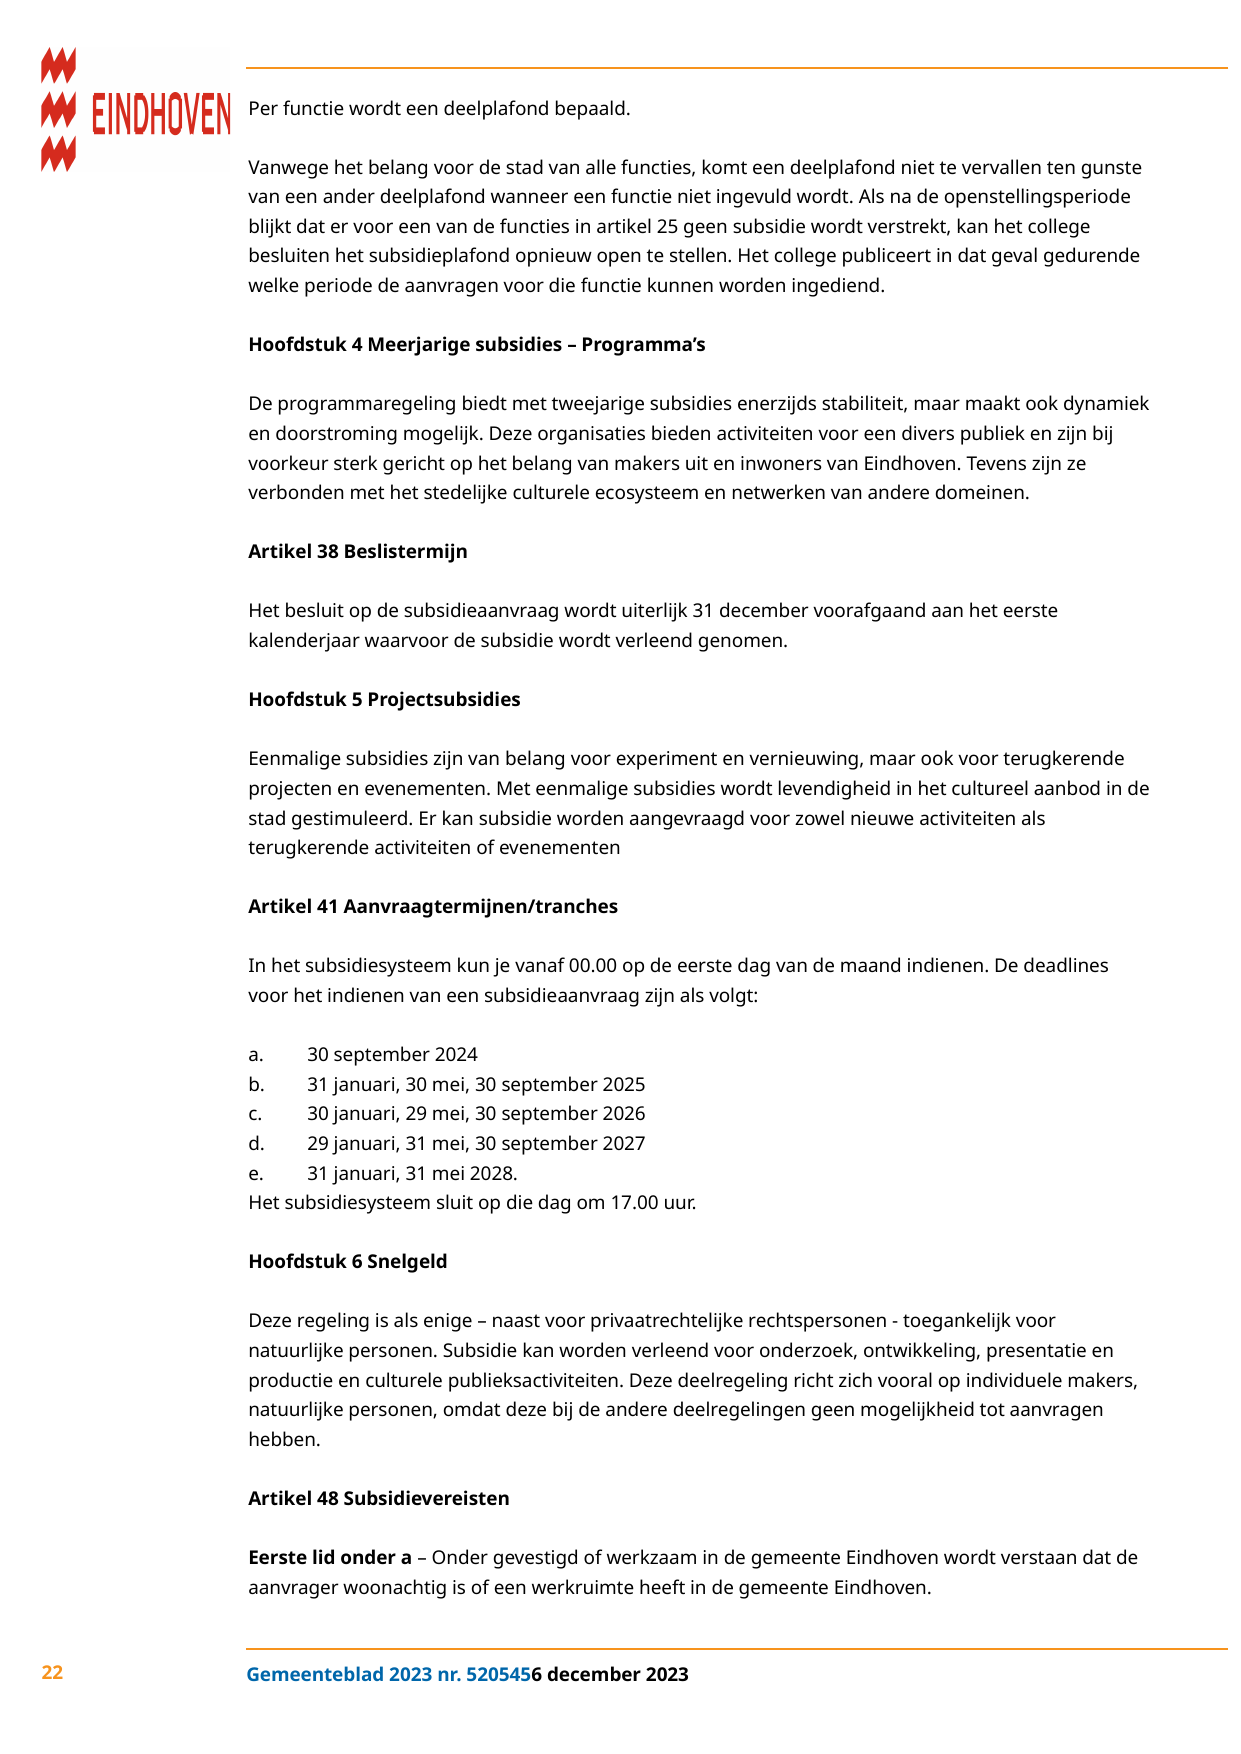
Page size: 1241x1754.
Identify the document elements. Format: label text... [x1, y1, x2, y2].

list 30 januari, 29 mei, 30 september 2026 [248, 1101, 1152, 1126]
text Per functie wordt een deelplafond bepaald. [248, 95, 1152, 121]
list 31 januari, 31 mei 2028. [248, 1160, 1152, 1186]
text Hoofdstuk 4 Meerjarige subsidies – Programma’s [248, 331, 1152, 357]
text Vanwege het belang voor de stad van alle functies, komt een deelplafond niet te vervallen ten gunste van een ander deelplafond wanneer een functie niet ingevuld wordt. Als na de openstellingsperiode blijkt dat er voor een van de functies in artikel 25 geen subsidie wordt verstrekt, kan het college besluiten het subsidieplafond opnieuw open te stellen. Het college publiceert in dat geval gedurende welke periode de aanvragen voor die functie kunnen worden ingediend. [248, 154, 1152, 298]
text Eerste lid onder a – Onder gevestigd of werkzaam in de gemeente Eindhoven wordt verstaan dat de aanvrager woonachtig is of een werkruimte heeft in de gemeente Eindhoven. [248, 1544, 1152, 1600]
picture [41, 47, 231, 172]
text Artikel 48 Subsidievereisten [248, 1485, 1152, 1511]
text De programmaregeling biedt met tweejarige subsidies enerzijds stabiliteit, maar maakt ook dynamiek en doorstroming mogelijk. Deze organisaties bieden activiteiten voor een divers publiek en zijn bij voorkeur sterk gericht op het belang van makers uit en inwoners van Eindhoven. Tevens zijn ze verbonden met het stedelijke culturele ecosysteem en netwerken van andere domeinen. [248, 391, 1152, 505]
text Het subsidiesysteem sluit op die dag om 17.00 uur. [248, 1189, 1152, 1215]
text In het subsidiesysteem kun je vanaf 00.00 op de eerste dag van de maand indienen. De deadlines voor het indienen van een subsidieaanvraag zijn als volgt: [248, 953, 1152, 1008]
text Hoofdstuk 5 Projectsubsidies [248, 686, 1152, 712]
text Het besluit op de subsidieaanvraag wordt uiterlijk 31 december voorafgaand aan het eerste kalenderjaar waarvoor de subsidie wordt verleend genomen. [248, 598, 1152, 653]
text Hoofdstuk 6 Snelgeld [248, 1248, 1152, 1274]
list 31 januari, 30 mei, 30 september 2025 [248, 1071, 1152, 1097]
list 30 september 2024 [248, 1041, 1152, 1067]
text Artikel 41 Aanvraagtermijnen/tranches [248, 893, 1152, 919]
text Artikel 38 Beslistermijn [248, 538, 1152, 564]
text Eenmalige subsidies zijn van belang voor experiment en vernieuwing, maar ook voor terugkerende projecten en evenementen. Met eenmalige subsidies wordt levendigheid in het cultureel aanbod in de stad gestimuleerd. Er kan subsidie worden aangevraagd voor zowel nieuwe activiteiten als terugkerende activiteiten of evenementen [248, 746, 1152, 860]
list 29 januari, 31 mei, 30 september 2027 [248, 1130, 1152, 1156]
text Deze regeling is als enige – naast voor privaatrechtelijke rechtspersonen - toegankelijk voor natuurlijke personen. Subsidie kan worden verleend voor onderzoek, ontwikkeling, presentatie en productie en culturele publieksactiviteiten. Deze deelregeling richt zich vooral op individuele makers, natuurlijke personen, omdat deze bij de andere deelregelingen geen mogelijkheid tot aanvragen hebben. [248, 1308, 1152, 1452]
